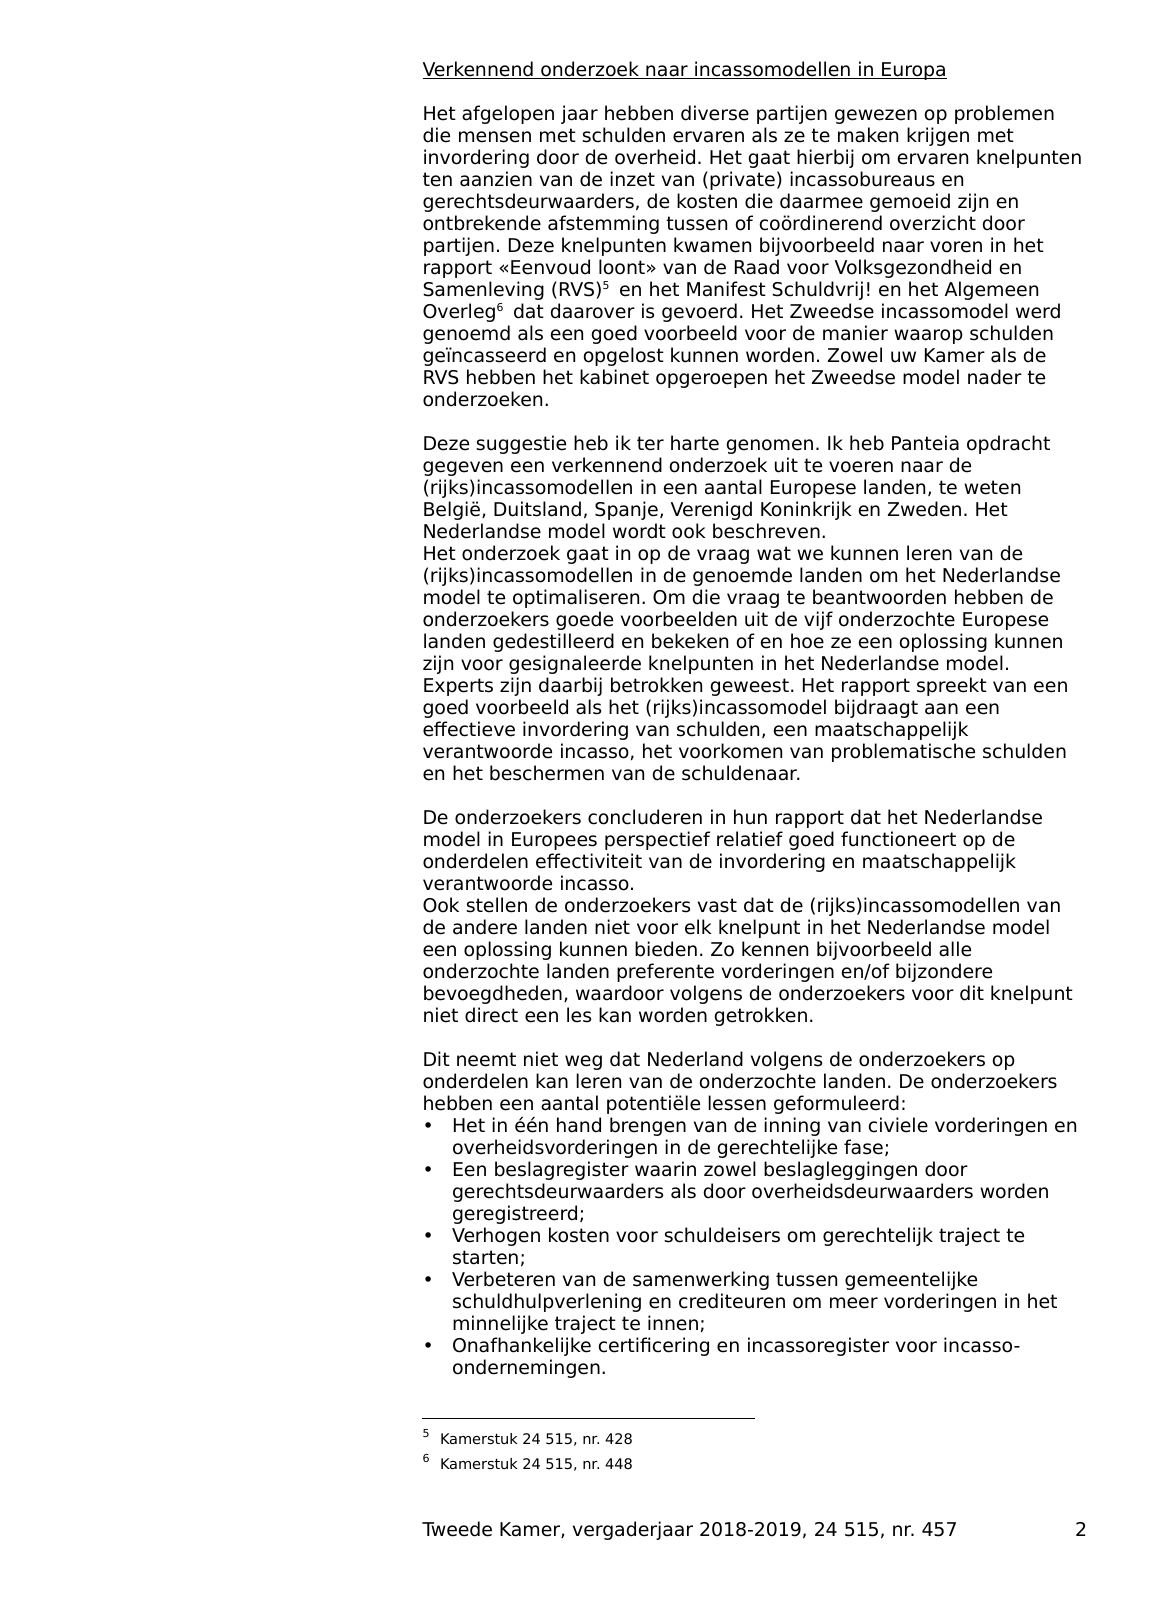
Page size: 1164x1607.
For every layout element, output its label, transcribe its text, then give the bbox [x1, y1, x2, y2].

text • Onafhankelijke certificering en incassoregister voor incasso-ondernemingen. [422, 1335, 1087, 1379]
text Dit neemt niet weg dat Nederland volgens de onderzoekers op onderdelen kan leren van de onderzochte landen. De onderzoekers hebben een aantal potentiële lessen geformuleerd: [422, 1049, 1087, 1115]
text Kamerstuk 24 515, nr. 448 [422, 1452, 1087, 1474]
subtitle Verkennend onderzoek naar incassomodellen in Europa [422, 59, 1087, 81]
text Het onderzoek gaat in op de vraag wat we kunnen leren van de (rijks)incassomodellen in de genoemde landen om het Nederlandse model te optimaliseren. Om die vraag te beantwoorden hebben de onderzoekers goede voorbeelden uit de vijf onderzochte Europese landen gedestilleerd en bekeken of en hoe ze een oplossing kunnen zijn voor gesignaleerde knelpunten in het Nederlandse model. Experts zijn daarbij betrokken geweest. Het rapport spreekt van een goed voorbeeld als het (rijks)incassomodel bijdraagt aan een effectieve invordering van schulden, een maatschappelijk verantwoorde incasso, het voorkomen van problematische schulden en het beschermen van de schuldenaar. [422, 543, 1087, 785]
text Kamerstuk 24 515, nr. 428 [422, 1427, 1087, 1449]
text De onderzoekers concluderen in hun rapport dat het Nederlandse model in Europees perspectief relatief goed functioneert op de onderdelen effectiviteit van de invordering en maatschappelijk verantwoorde incasso. [422, 807, 1087, 895]
text • Het in één hand brengen van de inning van civiele vorderingen en overheidsvorderingen in de gerechtelijke fase; [422, 1115, 1087, 1159]
text • Verhogen kosten voor schuldeisers om gerechtelijk traject te starten; [422, 1225, 1087, 1269]
text Ook stellen de onderzoekers vast dat de (rijks)incassomodellen van de andere landen niet voor elk knelpunt in het Nederlandse model een oplossing kunnen bieden. Zo kennen bijvoorbeeld alle onderzochte landen preferente vorderingen en/of bijzondere bevoegdheden, waardoor volgens de onderzoekers voor dit knelpunt niet direct een les kan worden getrokken. [422, 895, 1087, 1027]
text • Verbeteren van de samenwerking tussen gemeentelijke schuldhulpverlening en crediteuren om meer vorderingen in het minnelijke traject te innen; [422, 1269, 1087, 1335]
text Deze suggestie heb ik ter harte genomen. Ik heb Panteia opdracht gegeven een verkennend onderzoek uit te voeren naar de (rijks)incassomodellen in een aantal Europese landen, te weten België, Duitsland, Spanje, Verenigd Koninkrijk en Zweden. Het Nederlandse model wordt ook beschreven. [422, 433, 1087, 543]
text Het afgelopen jaar hebben diverse partijen gewezen op problemen die mensen met schulden ervaren als ze te maken krijgen met invordering door de overheid. Het gaat hierbij om ervaren knelpunten ten aanzien van de inzet van (private) incassobureaus en gerechtsdeurwaarders, de kosten die daarmee gemoeid zijn en ontbrekende afstemming tussen of coördinerend overzicht door partijen. Deze knelpunten kwamen bijvoorbeeld naar voren in het rapport «Eenvoud loont» van de Raad voor Volksgezondheid en Samenleving (RVS) en het Manifest Schuldvrij! en het Algemeen Overleg dat daarover is gevoerd. Het Zweedse incassomodel werd genoemd als een goed voorbeeld voor de manier waarop schulden geïncasseerd en opgelost kunnen worden. Zowel uw Kamer als de RVS hebben het kabinet opgeroepen het Zweedse model nader te onderzoeken. [422, 103, 1087, 411]
text • Een beslagregister waarin zowel beslagleggingen door gerechtsdeurwaarders als door overheidsdeurwaarders worden geregistreerd; [422, 1159, 1087, 1225]
